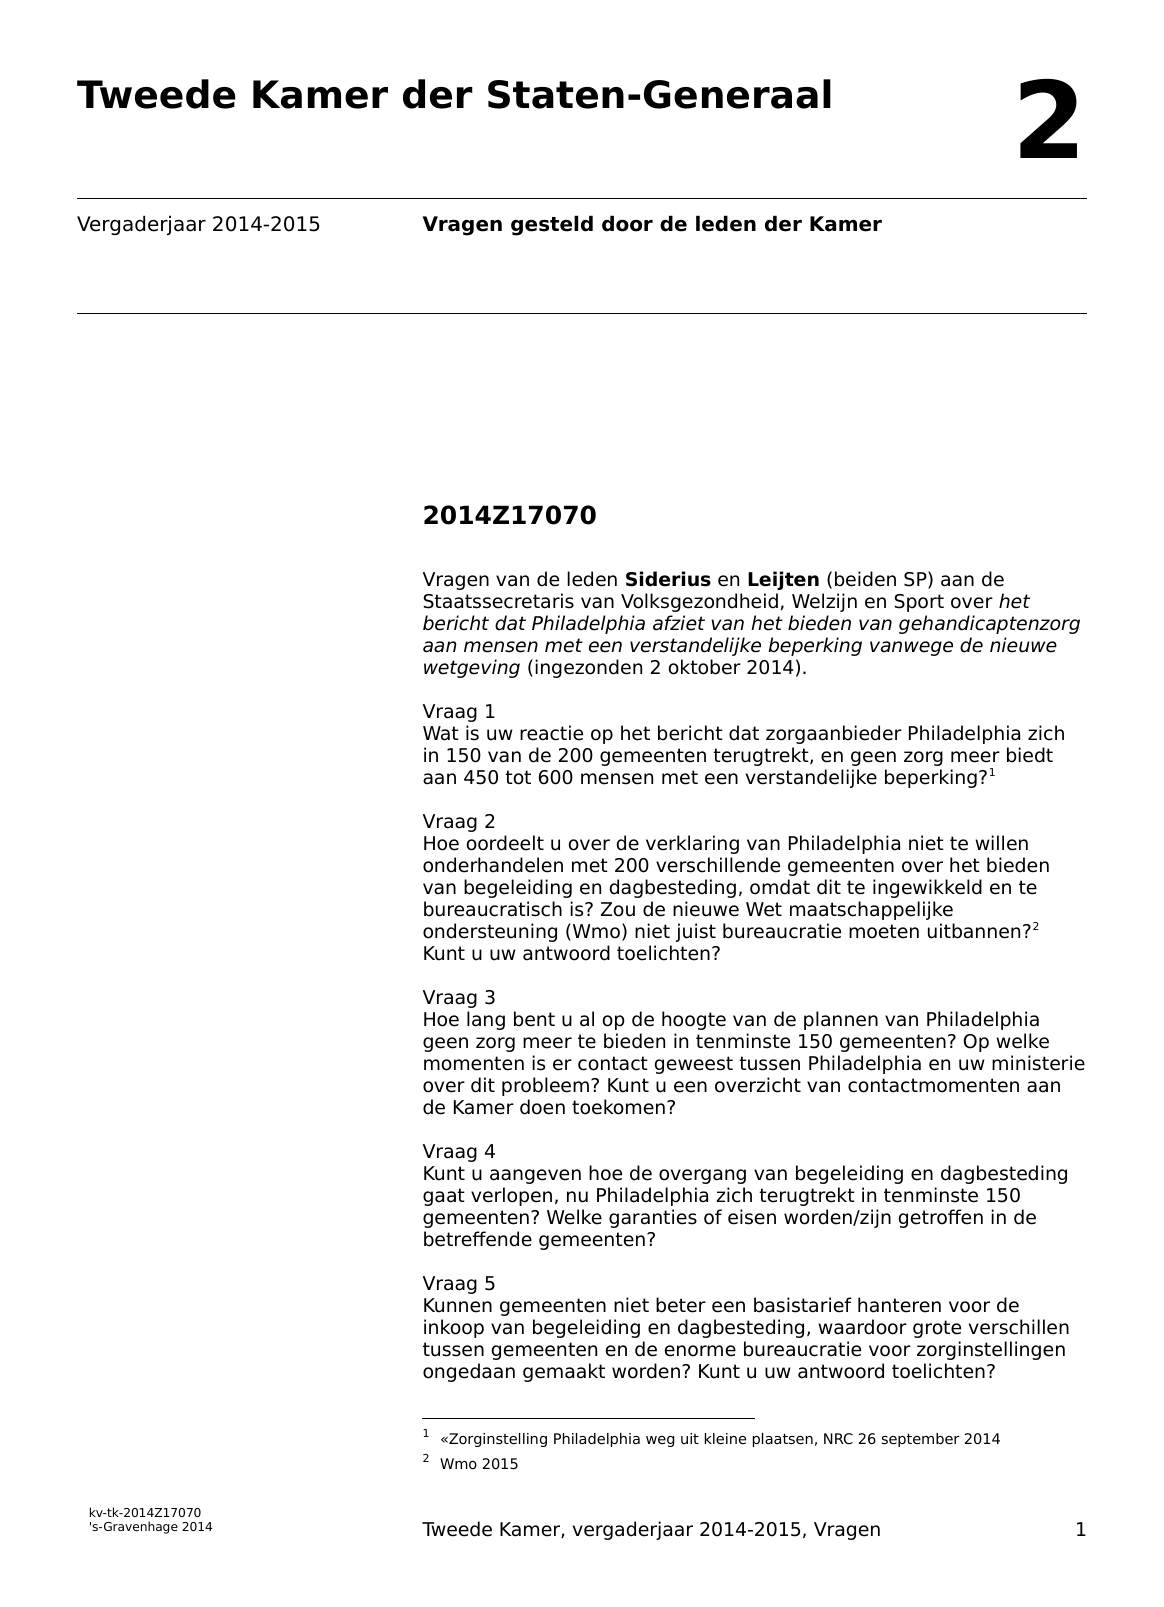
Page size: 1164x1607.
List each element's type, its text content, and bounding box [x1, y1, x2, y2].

text Hoe lang bent u al op de hoogte van de plannen van Philadelphia geen zorg meer te bieden in tenminste 150 gemeenten? Op welke momenten is er contact geweest tussen Philadelphia en uw ministerie over dit probleem? Kunt u een overzicht van contactmomenten aan de Kamer doen toekomen? [422, 1009, 1087, 1119]
text Wat is uw reactie op het bericht dat zorgaanbieder Philadelphia zich in 150 van de 200 gemeenten terugtrekt, en geen zorg meer biedt aan 450 tot 600 mensen met een verstandelijke beperking? [422, 723, 1087, 789]
text «Zorginstelling Philadelphia weg uit kleine plaatsen, NRC 26 september 2014 [422, 1427, 1087, 1449]
text Vraag 2 [422, 811, 1087, 833]
text Hoe oordeelt u over de verklaring van Philadelphia niet te willen onderhandelen met 200 verschillende gemeenten over het bieden van begeleiding en dagbesteding, omdat dit te ingewikkeld en te bureaucratisch is? Zou de nieuwe Wet maatschappelijke ondersteuning (Wmo) niet juist bureaucratie moeten uitbannen? Kunt u uw antwoord toelichten? [422, 833, 1087, 965]
table_header 2 [886, 59, 1087, 198]
text 2014Z17070 [422, 501, 1087, 531]
text Vraag 3 [422, 987, 1087, 1009]
text Vraag 5 [422, 1273, 1087, 1295]
text 's-Gravenhage 2014 [88, 1520, 323, 1534]
text Kunnen gemeenten niet beter een basistarief hanteren voor de inkoop van begeleiding en dagbesteding, waardoor grote verschillen tussen gemeenten en de enorme bureaucratie voor zorginstellingen ongedaan gemaakt worden? Kunt u uw antwoord toelichten? [422, 1295, 1087, 1383]
table_cell Vragen gesteld door de leden der Kamer [422, 199, 1087, 313]
text kv-tk-2014Z17070 [88, 1506, 323, 1520]
text Vragen van de leden Siderius en Leijten (beiden SP) aan de Staatssecretaris van Volksgezondheid, Welzijn en Sport over het bericht dat Philadelphia afziet van het bieden van gehandicaptenzorg aan mensen met een verstandelijke beperking vanwege de nieuwe wetgeving (ingezonden 2 oktober 2014). [422, 569, 1087, 679]
text Vraag 1 [422, 701, 1087, 723]
text Kunt u aangeven hoe de overgang van begeleiding en dagbesteding gaat verlopen, nu Philadelphia zich terugtrekt in tenminste 150 gemeenten? Welke garanties of eisen worden/zijn getroffen in de betreffende gemeenten? [422, 1163, 1087, 1251]
table_cell Vergaderjaar 2014-2015 [77, 199, 422, 313]
text Wmo 2015 [422, 1452, 1087, 1474]
text Vraag 4 [422, 1141, 1087, 1163]
table_header Tweede Kamer der Staten-Generaal [77, 59, 886, 198]
